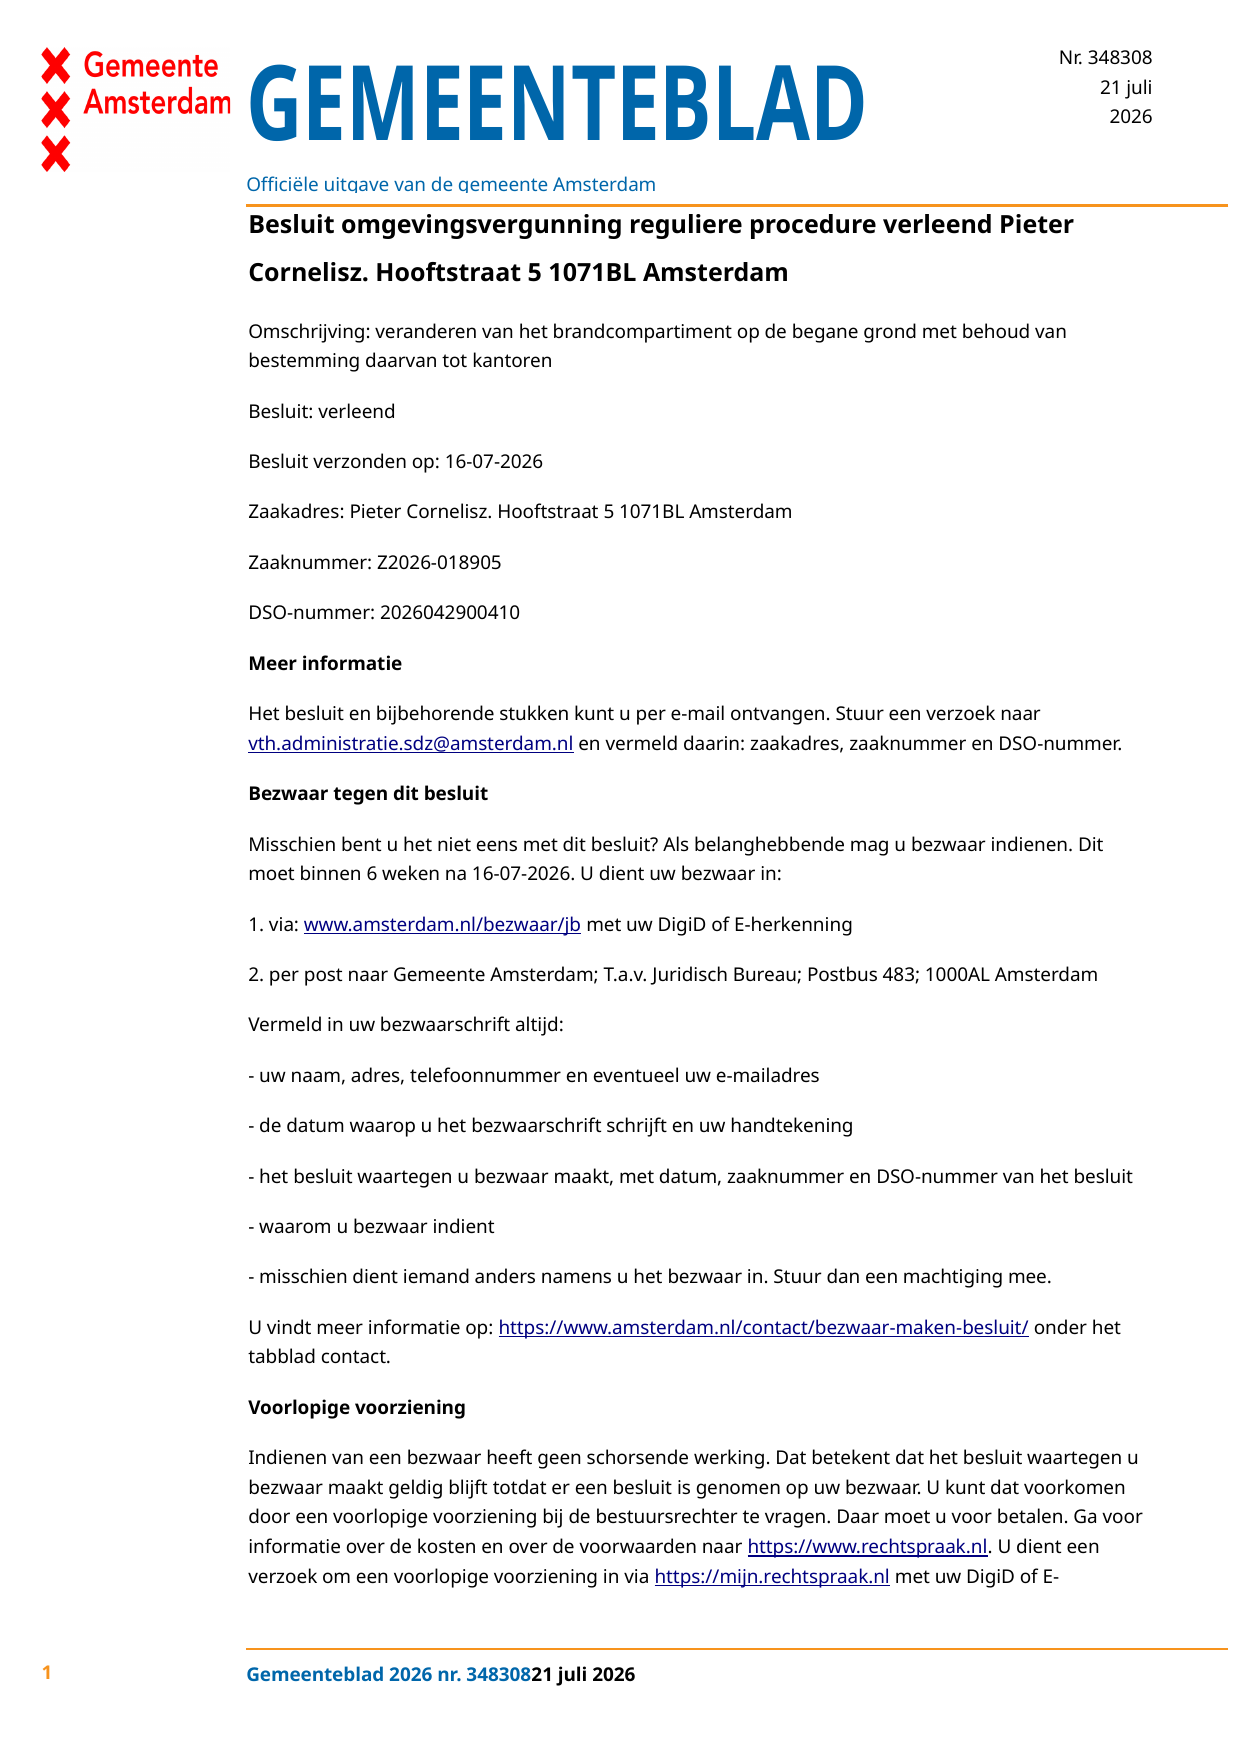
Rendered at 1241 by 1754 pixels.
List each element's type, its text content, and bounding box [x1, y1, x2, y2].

text Misschien bent u het niet eens met dit besluit? Als belanghebbende mag u bezwaar indienen. Dit moet binnen 6 weken na 16-07-2026. U dient uw bezwaar in: [248, 831, 1152, 886]
text 2. per post naar Gemeente Amsterdam; T.a.v. Juridisch Bureau; Postbus 483; 1000AL Amsterdam [248, 961, 1152, 987]
text Het besluit en bijbehorende stukken kunt u per e-mail ontvangen. Stuur een verzoek naar vth.administratie.sdz@amsterdam.nl en vermeld daarin: zaakadres, zaaknummer en DSO-nummer. [248, 700, 1152, 756]
text Bezwaar tegen dit besluit [248, 780, 1152, 806]
text Meer informatie [248, 650, 1152, 676]
text 1. via: www.amsterdam.nl/bezwaar/jb met uw DigiD of E-herkenning [248, 911, 1152, 937]
text - het besluit waartegen u bezwaar maakt, met datum, zaaknummer en DSO-nummer van het besluit [248, 1163, 1152, 1189]
text Besluit omgevingsvergunning reguliere procedure verleend Pieter Cornelisz. Hooftstraat 5 1071BL Amsterdam [248, 207, 1152, 288]
text - uw naam, adres, telefoonnummer en eventueel uw e-mailadres [248, 1062, 1152, 1088]
text Besluit verzonden op: 16-07-2026 [248, 448, 1152, 474]
text Indienen van een bezwaar heeft geen schorsende werking. Dat betekent dat het besluit waartegen u bezwaar maakt geldig blijft totdat er een besluit is genomen op uw bezwaar. U kunt dat voorkomen door een voorlopige voorziening bij de bestuursrechter te vragen. Daar moet u voor betalen. Ga voor informatie over de kosten en over de voorwaarden naar https://www.rechtspraak.nl. U dient een verzoek om een voorlopige voorziening in via https://mijn.rechtspraak.nl met uw DigiD of E- [248, 1444, 1152, 1589]
text U vindt meer informatie op: https://www.amsterdam.nl/contact/bezwaar-maken-besluit/ onder het tabblad contact. [248, 1314, 1152, 1369]
text - de datum waarop u het bezwaarschrift schrijft en uw handtekening [248, 1112, 1152, 1138]
text Zaakadres: Pieter Cornelisz. Hooftstraat 5 1071BL Amsterdam [248, 499, 1152, 524]
text - waarom u bezwaar indient [248, 1213, 1152, 1239]
picture [41, 47, 231, 172]
text Besluit: verleend [248, 398, 1152, 424]
text Zaaknummer: Z2026-018905 [248, 549, 1152, 575]
text DSO-nummer: 2026042900410 [248, 599, 1152, 625]
text Omschrijving: veranderen van het brandcompartiment op de begane grond met behoud van bestemming daarvan tot kantoren [248, 318, 1152, 373]
text - misschien dient iemand anders namens u het bezwaar in. Stuur dan een machtiging mee. [248, 1264, 1152, 1289]
text Voorlopige voorziening [248, 1394, 1152, 1420]
text Vermeld in uw bezwaarschrift altijd: [248, 1012, 1152, 1037]
